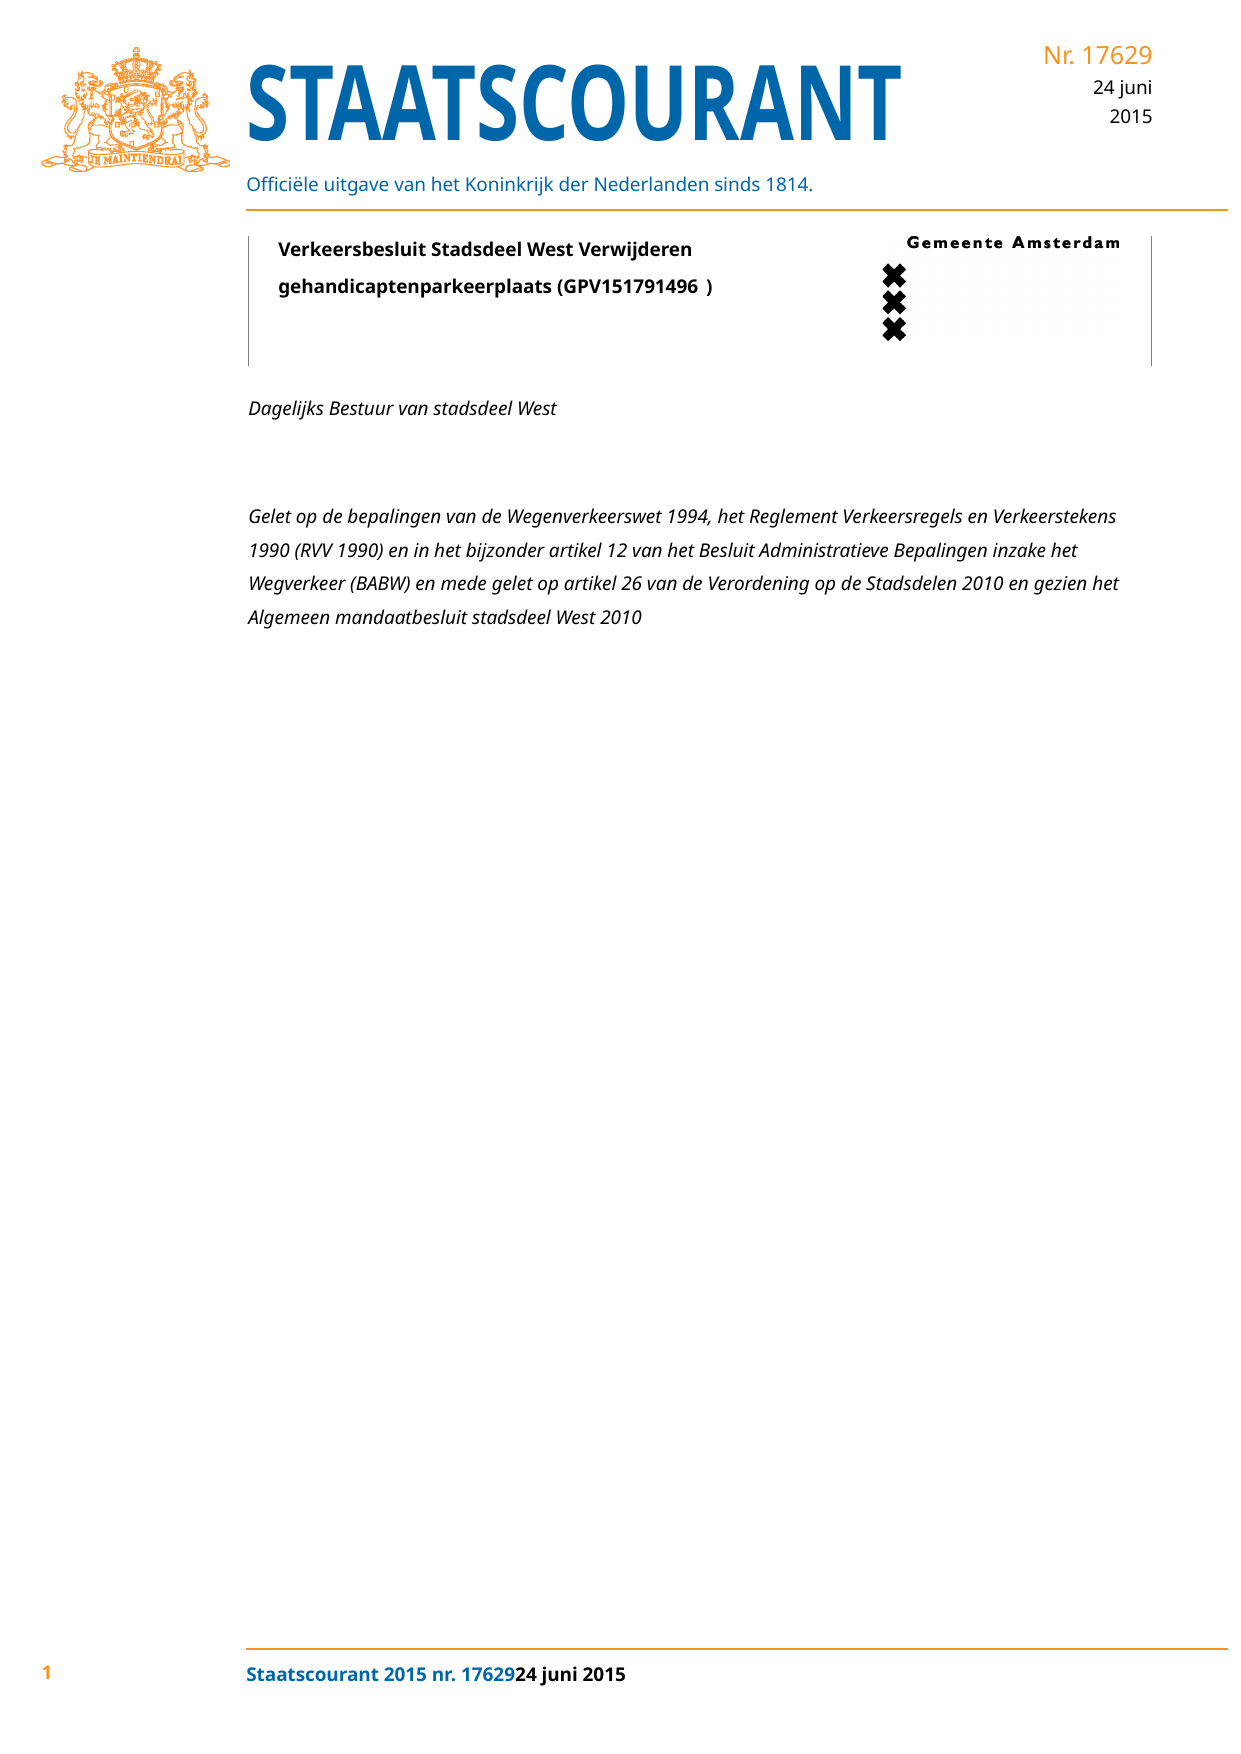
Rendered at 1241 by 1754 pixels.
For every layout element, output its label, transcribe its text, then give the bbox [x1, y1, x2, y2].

picture [41, 47, 231, 172]
table_header Verkeersbesluit Stadsdeel West Verwijderen gehandicaptenparkeerplaats (GPV151791496 ) [249, 236, 850, 366]
table_header [850, 236, 1151, 366]
text Gelet op de bepalingen van de Wegenverkeerswet 1994, het Reglement Verkeersregels en Verkeerstekens 1990 (RVV 1990) en in het bijzonder artikel 12 van het Besluit Administratieve Bepalingen inzake het Wegverkeer (BABW) en mede gelet op artikel 26 van de Verordening op de Stadsdelen 2010 en gezien het Algemeen mandaatbesluit stadsdeel West 2010 [248, 503, 1152, 629]
picture [882, 236, 1119, 341]
text Dagelijks Bestuur van stadsdeel West [248, 395, 1152, 421]
